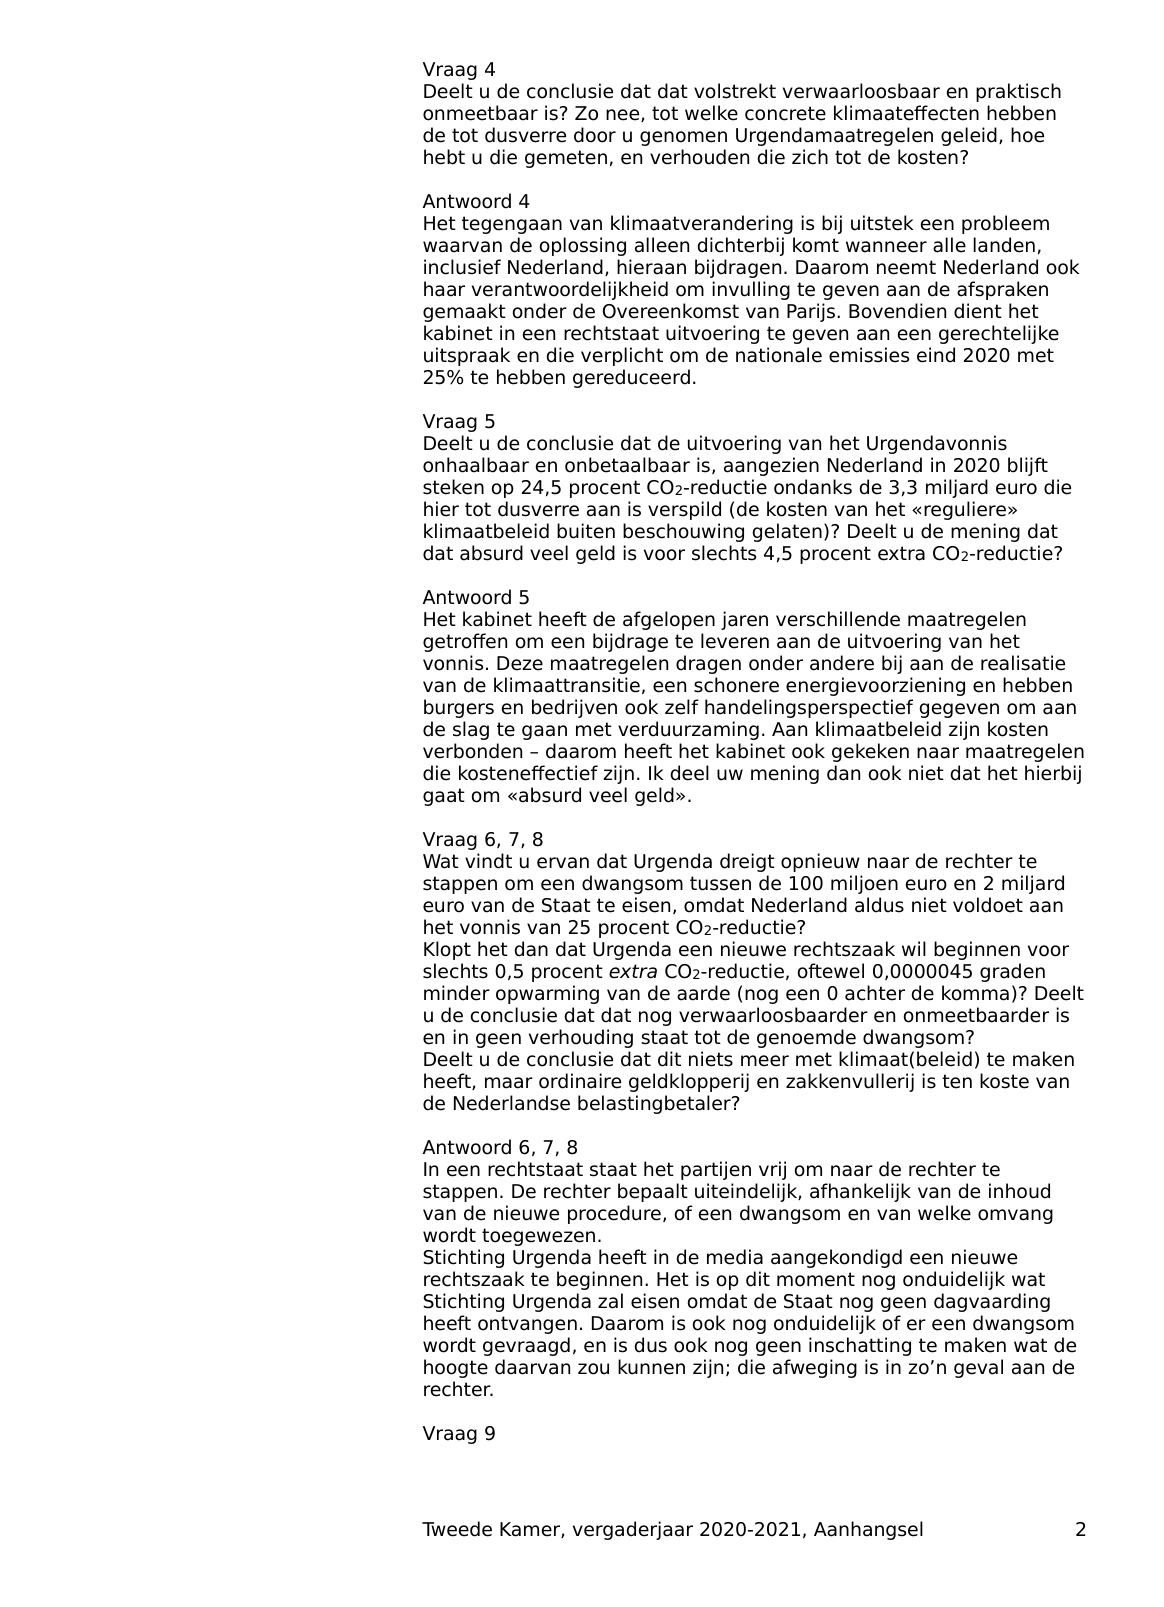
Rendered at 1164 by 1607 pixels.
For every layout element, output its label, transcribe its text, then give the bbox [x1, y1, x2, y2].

text Antwoord 6, 7, 8 [422, 1137, 1087, 1159]
text Klopt het dan dat Urgenda een nieuwe rechtszaak wil beginnen voor slechts 0,5 procent extra CO2-reductie, oftewel 0,0000045 graden minder opwarming van de aarde (nog een 0 achter de komma)? Deelt u de conclusie dat dat nog verwaarloosbaarder en onmeetbaarder is en in geen verhouding staat tot de genoemde dwangsom? [422, 939, 1087, 1049]
text Vraag 5 [422, 411, 1087, 433]
text Deelt u de conclusie dat de uitvoering van het Urgendavonnis onhaalbaar en onbetaalbaar is, aangezien Nederland in 2020 blijft steken op 24,5 procent CO2-reductie ondanks de 3,3 miljard euro die hier tot dusverre aan is verspild (de kosten van het «reguliere» klimaatbeleid buiten beschouwing gelaten)? Deelt u de mening dat dat absurd veel geld is voor slechts 4,5 procent extra CO2-reductie? [422, 433, 1087, 565]
text In een rechtstaat staat het partijen vrij om naar de rechter te stappen. De rechter bepaalt uiteindelijk, afhankelijk van de inhoud van de nieuwe procedure, of een dwangsom en van welke omvang wordt toegewezen. [422, 1159, 1087, 1247]
text Wat vindt u ervan dat Urgenda dreigt opnieuw naar de rechter te stappen om een dwangsom tussen de 100 miljoen euro en 2 miljard euro van de Staat te eisen, omdat Nederland aldus niet voldoet aan het vonnis van 25 procent CO2-reductie? [422, 851, 1087, 939]
text Het kabinet heeft de afgelopen jaren verschillende maatregelen getroffen om een bijdrage te leveren aan de uitvoering van het vonnis. Deze maatregelen dragen onder andere bij aan de realisatie van de klimaattransitie, een schonere energievoorziening en hebben burgers en bedrijven ook zelf handelingsperspectief gegeven om aan de slag te gaan met verduurzaming. Aan klimaatbeleid zijn kosten verbonden – daarom heeft het kabinet ook gekeken naar maatregelen die kosteneffectief zijn. Ik deel uw mening dan ook niet dat het hierbij gaat om «absurd veel geld». [422, 609, 1087, 807]
text Antwoord 5 [422, 587, 1087, 609]
text Deelt u de conclusie dat dat volstrekt verwaarloosbaar en praktisch onmeetbaar is? Zo nee, tot welke concrete klimaateffecten hebben de tot dusverre door u genomen Urgendamaatregelen geleid, hoe hebt u die gemeten, en verhouden die zich tot de kosten? [422, 81, 1087, 169]
text Deelt u de conclusie dat dit niets meer met klimaat(beleid) te maken heeft, maar ordinaire geldklopperij en zakkenvullerij is ten koste van de Nederlandse belastingbetaler? [422, 1049, 1087, 1115]
text Stichting Urgenda heeft in de media aangekondigd een nieuwe rechtszaak te beginnen. Het is op dit moment nog onduidelijk wat Stichting Urgenda zal eisen omdat de Staat nog geen dagvaarding heeft ontvangen. Daarom is ook nog onduidelijk of er een dwangsom wordt gevraagd, en is dus ook nog geen inschatting te maken wat de hoogte daarvan zou kunnen zijn; die afweging is in zo’n geval aan de rechter. [422, 1247, 1087, 1401]
text Vraag 6, 7, 8 [422, 829, 1087, 851]
text Vraag 9 [422, 1423, 1087, 1445]
text Het tegengaan van klimaatverandering is bij uitstek een probleem waarvan de oplossing alleen dichterbij komt wanneer alle landen, inclusief Nederland, hieraan bijdragen. Daarom neemt Nederland ook haar verantwoordelijkheid om invulling te geven aan de afspraken gemaakt onder de Overeenkomst van Parijs. Bovendien dient het kabinet in een rechtstaat uitvoering te geven aan een gerechtelijke uitspraak en die verplicht om de nationale emissies eind 2020 met 25% te hebben gereduceerd. [422, 213, 1087, 389]
text Antwoord 4 [422, 191, 1087, 213]
text Vraag 4 [422, 59, 1087, 81]
